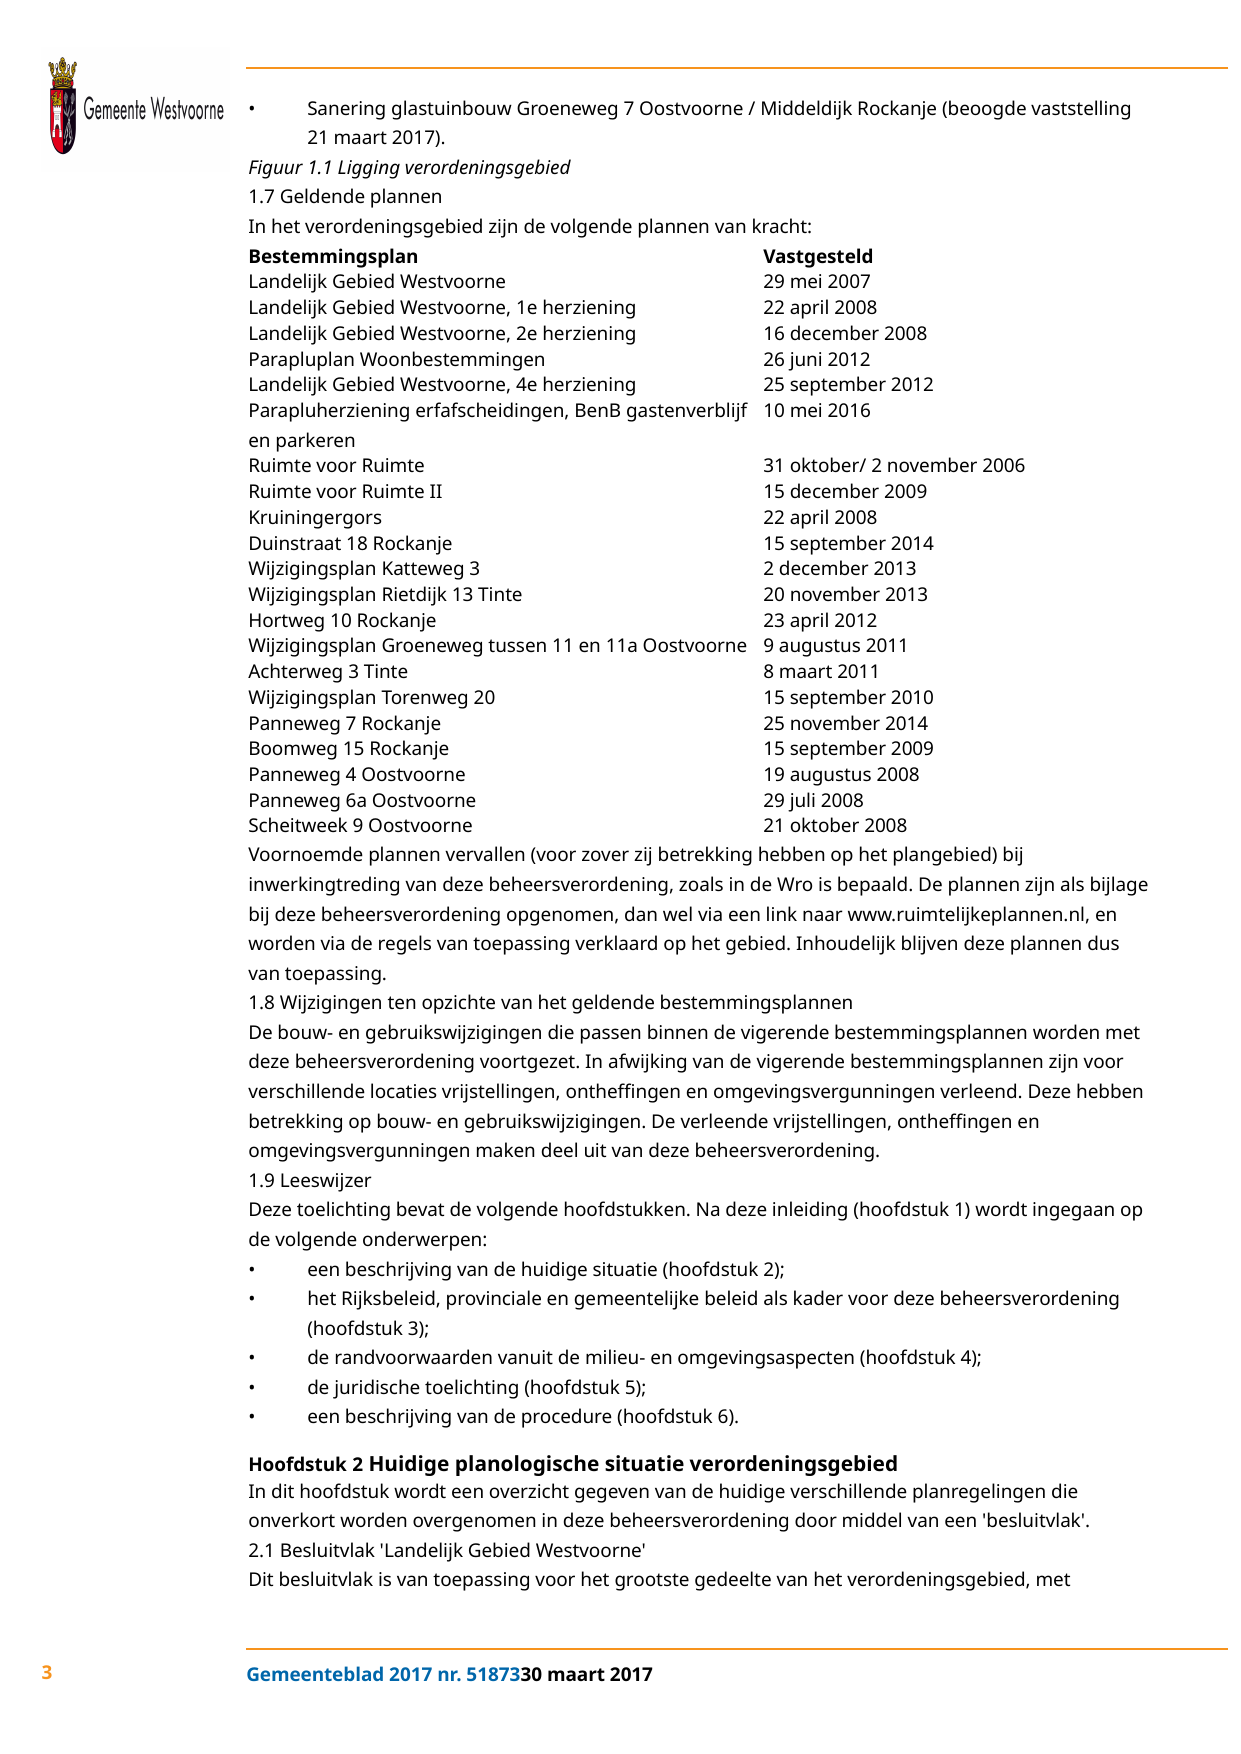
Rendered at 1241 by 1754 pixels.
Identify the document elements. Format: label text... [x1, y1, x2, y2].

table_cell Wijzigingsplan Groeneweg tussen 11 en 11a Oostvoorne [248, 633, 763, 658]
text In het verordeningsgebied zijn de volgende plannen van kracht: [248, 213, 1152, 239]
table_cell Landelijk Gebied Westvoorne, 1e herziening [248, 294, 763, 320]
table_cell 8 maart 2011 [763, 658, 1152, 684]
table_header Bestemmingsplan [248, 243, 763, 268]
text 1.9 Leeswijzer [248, 1167, 1152, 1193]
picture [41, 47, 231, 172]
table_cell Parapluherziening erfafscheidingen, BenB gastenverblijf en parkeren [248, 397, 763, 452]
table_cell Achterweg 3 Tinte [248, 658, 763, 684]
list een beschrijving van de procedure (hoofdstuk 6). [248, 1404, 1152, 1429]
text 1.7 Geldende plannen [248, 183, 1152, 209]
table_cell 10 mei 2016 [763, 397, 1152, 452]
table_cell 25 november 2014 [763, 710, 1152, 736]
table_cell 15 september 2014 [763, 530, 1152, 555]
table_cell Landelijk Gebied Westvoorne [248, 269, 763, 294]
text In dit hoofdstuk wordt een overzicht gegeven van de huidige verschillende planregelingen die onverkort worden overgenomen in deze beheersverordening door middel van een 'besluitvlak'. [248, 1478, 1152, 1533]
text Voornoemde plannen vervallen (voor zover zij betrekking hebben op het plangebied) bij inwerkingtreding van deze beheersverordening, zoals in de Wro is bepaald. De plannen zijn als bijlage bij deze beheersverordening opgenomen, dan wel via een link naar www.ruimtelijkeplannen.nl, en worden via de regels van toepassing verklaard op het gebied. Inhoudelijk blijven deze plannen dus van toepassing. [248, 842, 1152, 986]
list Sanering glastuinbouw Groeneweg 7 Oostvoorne / Middeldijk Rockanje (beoogde vaststelling 21 maart 2017). [248, 95, 1152, 150]
table_cell Panneweg 4 Oostvoorne [248, 761, 763, 787]
table_cell 20 november 2013 [763, 581, 1152, 607]
table_cell Panneweg 7 Rockanje [248, 710, 763, 736]
table_cell 29 juli 2008 [763, 787, 1152, 813]
table_cell Landelijk Gebied Westvoorne, 2e herziening [248, 320, 763, 346]
table_cell Panneweg 6a Oostvoorne [248, 787, 763, 813]
table_cell 21 oktober 2008 [763, 813, 1152, 838]
text Hoofdstuk 2 Huidige planologische situatie verordeningsgebied [248, 1449, 1152, 1478]
table_cell 29 mei 2007 [763, 269, 1152, 294]
table_cell 16 december 2008 [763, 320, 1152, 346]
table_cell Scheitweek 9 Oostvoorne [248, 813, 763, 838]
list de juridische toelichting (hoofdstuk 5); [248, 1374, 1152, 1400]
table_cell 15 december 2009 [763, 478, 1152, 504]
text 2.1 Besluitvlak 'Landelijk Gebied Westvoorne' [248, 1537, 1152, 1563]
table_cell 15 september 2010 [763, 684, 1152, 710]
table_cell Duinstraat 18 Rockanje [248, 530, 763, 555]
table_cell 15 september 2009 [763, 736, 1152, 761]
table_cell 19 augustus 2008 [763, 761, 1152, 787]
table_cell Hortweg 10 Rockanje [248, 607, 763, 633]
table_cell 9 augustus 2011 [763, 633, 1152, 658]
table_cell Wijzigingsplan Torenweg 20 [248, 684, 763, 710]
list het Rijksbeleid, provinciale en gemeentelijke beleid als kader voor deze beheersverordening (hoofdstuk 3); [248, 1285, 1152, 1341]
text Dit besluitvlak is van toepassing voor het grootste gedeelte van het verordeningsgebied, met [248, 1567, 1152, 1592]
table_cell Ruimte voor Ruimte [248, 453, 763, 478]
text Figuur 1.1 Ligging verordeningsgebied [248, 154, 1152, 180]
table_cell 23 april 2012 [763, 607, 1152, 633]
table_cell Wijzigingsplan Katteweg 3 [248, 555, 763, 581]
table_cell 22 april 2008 [763, 294, 1152, 320]
text 1.8 Wijzigingen ten opzichte van het geldende bestemmingsplannen [248, 989, 1152, 1015]
table_cell Kruiningergors [248, 504, 763, 530]
list een beschrijving van de huidige situatie (hoofdstuk 2); [248, 1256, 1152, 1282]
table_cell Landelijk Gebied Westvoorne, 4e herziening [248, 371, 763, 397]
table_cell Ruimte voor Ruimte II [248, 478, 763, 504]
table_cell 22 april 2008 [763, 504, 1152, 530]
table_cell Boomweg 15 Rockanje [248, 736, 763, 761]
table_header Vastgesteld [763, 243, 1152, 268]
table_cell 25 september 2012 [763, 371, 1152, 397]
table_cell Parapluplan Woonbestemmingen [248, 346, 763, 371]
table_cell 31 oktober/ 2 november 2006 [763, 453, 1152, 478]
table_cell Wijzigingsplan Rietdijk 13 Tinte [248, 581, 763, 607]
text De bouw- en gebruikswijzigingen die passen binnen de vigerende bestemmingsplannen worden met deze beheersverordening voortgezet. In afwijking van de vigerende bestemmingsplannen zijn voor verschillende locaties vrijstellingen, ontheffingen en omgevingsvergunningen verleend. Deze hebben betrekking op bouw- en gebruikswijzigingen. De verleende vrijstellingen, ontheffingen en omgevingsvergunningen maken deel uit van deze beheersverordening. [248, 1019, 1152, 1163]
list de randvoorwaarden vanuit de milieu- en omgevingsaspecten (hoofdstuk 4); [248, 1344, 1152, 1370]
text Deze toelichting bevat de volgende hoofdstukken. Na deze inleiding (hoofdstuk 1) wordt ingegaan op de volgende onderwerpen: [248, 1197, 1152, 1252]
table_cell 2 december 2013 [763, 555, 1152, 581]
table_cell 26 juni 2012 [763, 346, 1152, 371]
